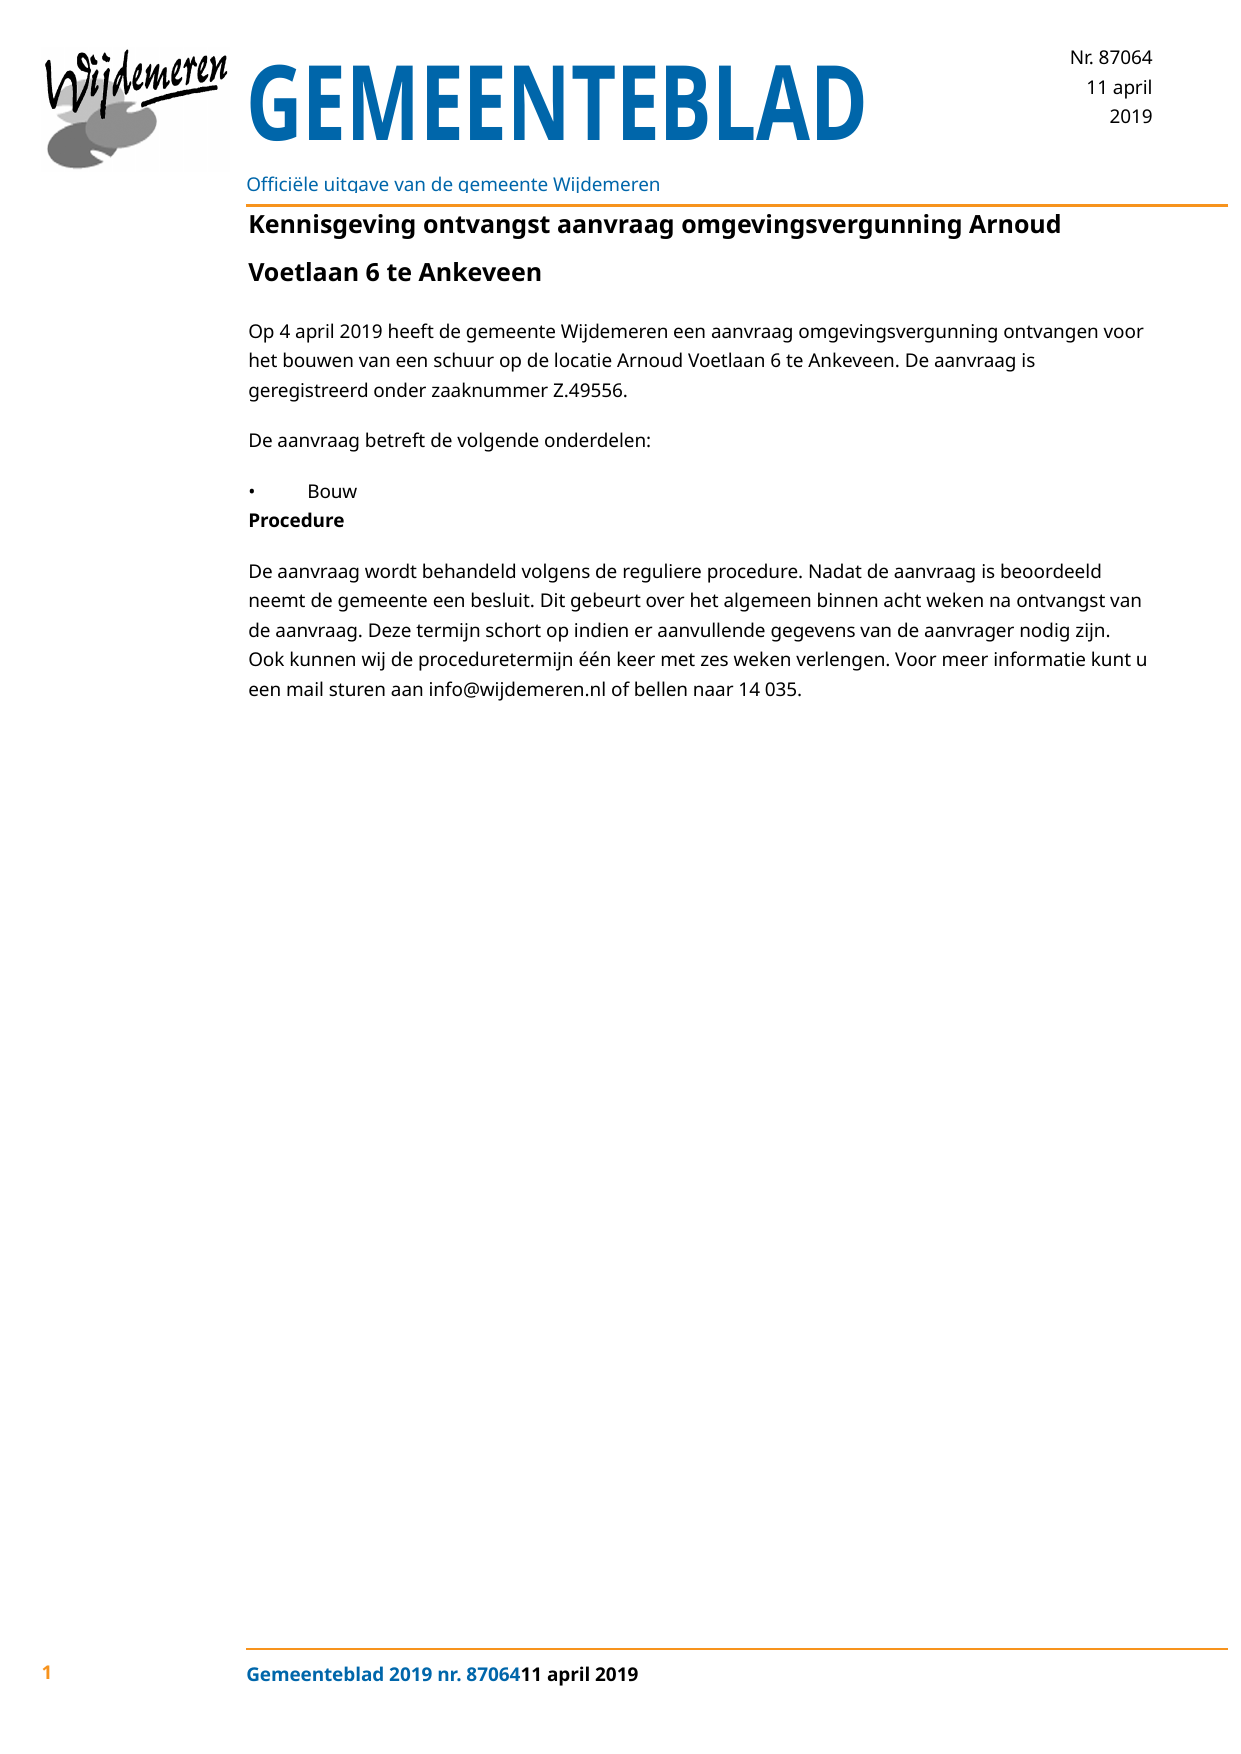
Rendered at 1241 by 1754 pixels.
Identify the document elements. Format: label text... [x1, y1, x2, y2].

list Bouw [248, 478, 1152, 504]
text Kennisgeving ontvangst aanvraag omgevingsvergunning Arnoud Voetlaan 6 te Ankeveen [248, 207, 1152, 288]
text Procedure [248, 507, 1152, 533]
text Op 4 april 2019 heeft de gemeente Wijdemeren een aanvraag omgevingsvergunning ontvangen voor het bouwen van een schuur op de locatie Arnoud Voetlaan 6 te Ankeveen. De aanvraag is geregistreerd onder zaaknummer Z.49556. [248, 318, 1152, 403]
text De aanvraag betreft de volgende onderdelen: [248, 427, 1152, 453]
picture [41, 47, 231, 172]
text De aanvraag wordt behandeld volgens de reguliere procedure. Nadat de aanvraag is beoordeeld neemt de gemeente een besluit. Dit gebeurt over het algemeen binnen acht weken na ontvangst van de aanvraag. Deze termijn schort op indien er aanvullende gegevens van de aanvrager nodig zijn. Ook kunnen wij de proceduretermijn één keer met zes weken verlengen. Voor meer informatie kunt u een mail sturen aan info@wijdemeren.nl of bellen naar 14 035. [248, 558, 1152, 702]
